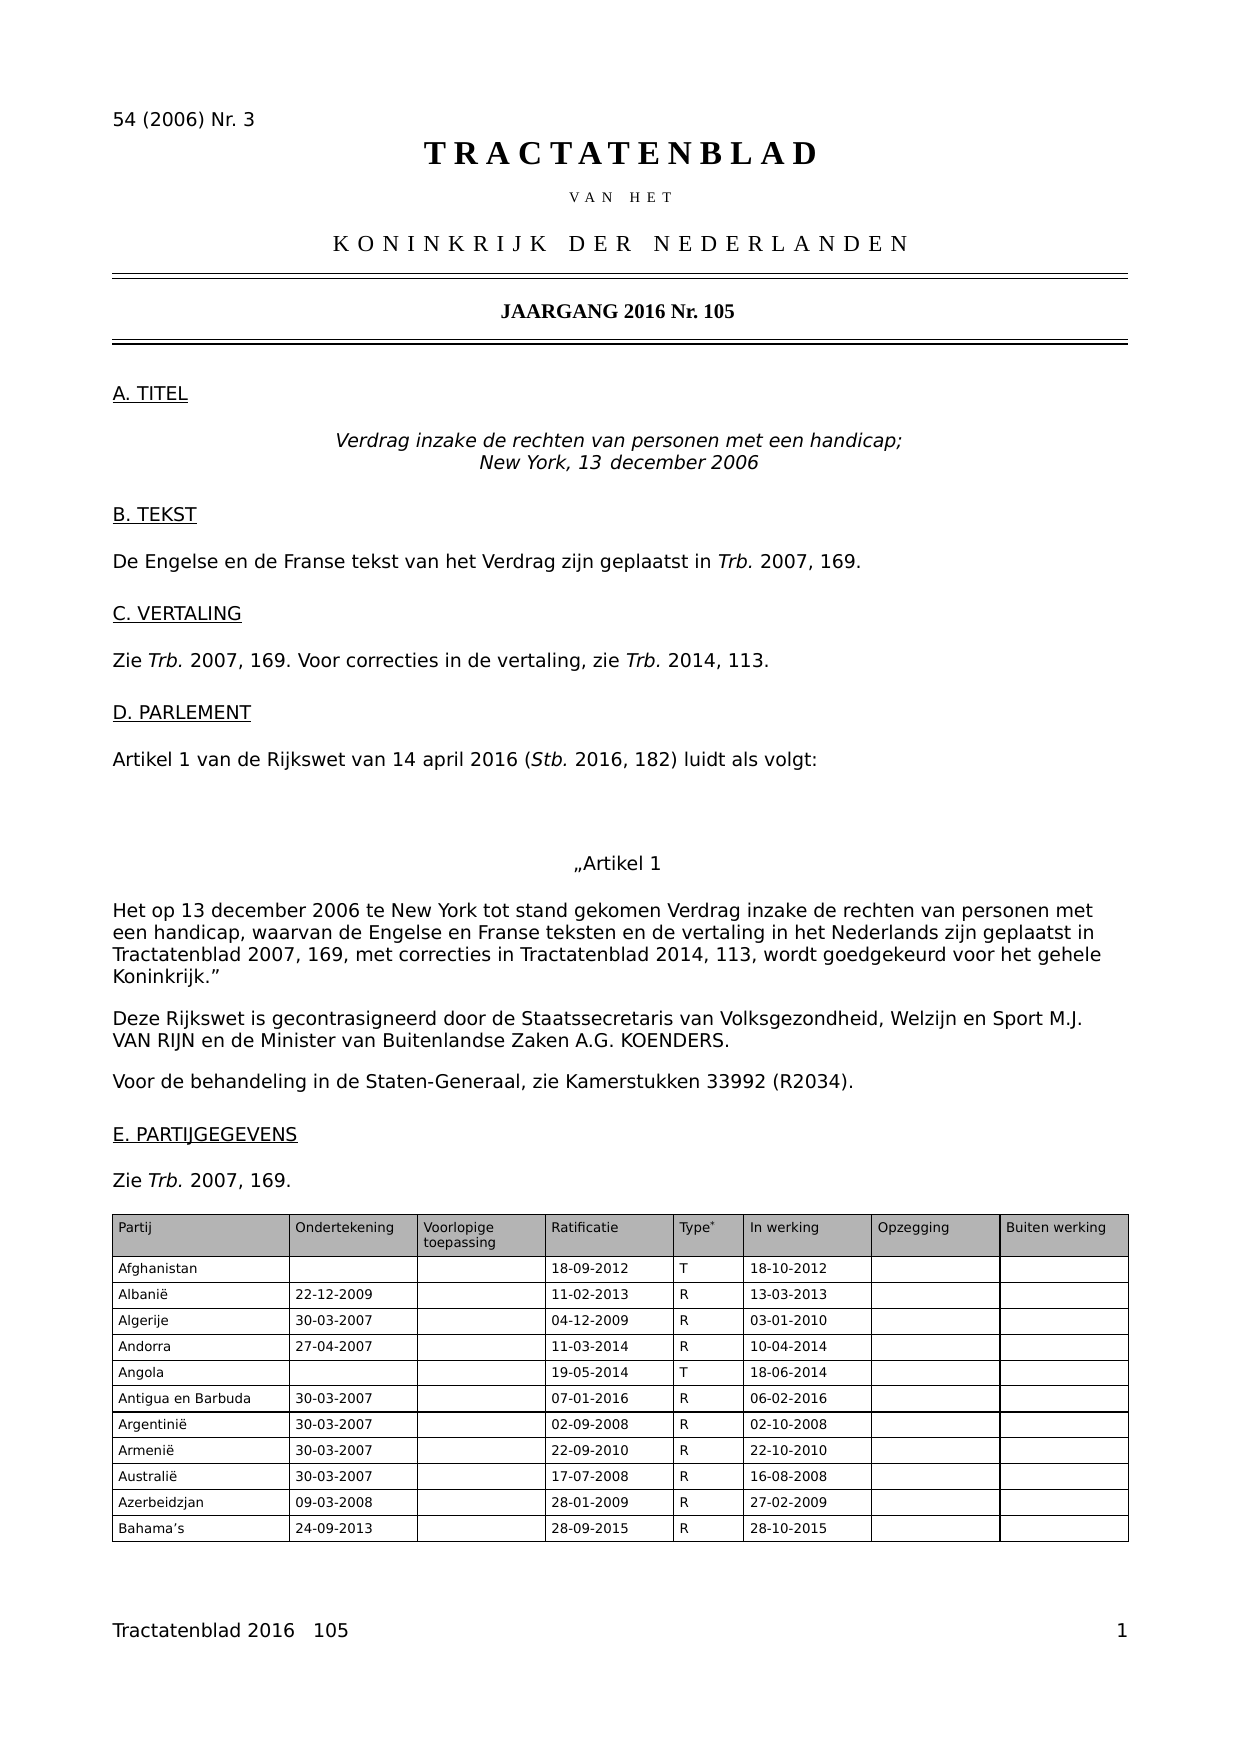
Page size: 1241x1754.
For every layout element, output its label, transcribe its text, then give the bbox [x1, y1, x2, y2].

table_cell [872, 1516, 999, 1541]
table_cell [418, 1309, 545, 1333]
table_cell [290, 1257, 417, 1282]
table_cell [1001, 1309, 1128, 1333]
table_cell 11-03-2014 [546, 1335, 673, 1359]
table_cell 07-01-2016 [546, 1386, 673, 1411]
subtitle A. TITEL [112, 383, 1128, 405]
text JAARGANG 2016 Nr. 105 [112, 299, 1128, 323]
table_cell [418, 1438, 545, 1463]
text Voor de behandeling in de Staten-Generaal, zie Kamerstukken 33992 (R2034). [112, 1071, 1128, 1093]
table_cell [418, 1490, 545, 1515]
table_cell [1001, 1490, 1128, 1515]
table_cell 02-10-2008 [744, 1413, 871, 1437]
table_cell [872, 1335, 999, 1359]
table_cell 18-10-2012 [744, 1257, 871, 1282]
text 54 (2006) Nr. 3 [112, 109, 1128, 131]
table_header Ondertekening [290, 1215, 417, 1256]
table_cell 09-03-2008 [290, 1490, 417, 1515]
table_cell Australië [113, 1464, 289, 1489]
subtitle C. VERTALING [112, 603, 1128, 625]
table_cell 18-06-2014 [744, 1361, 871, 1385]
table_cell [1001, 1516, 1128, 1541]
table_cell 30-03-2007 [290, 1309, 417, 1333]
table_cell [872, 1283, 999, 1308]
table_cell 06-02-2016 [744, 1386, 871, 1411]
table_cell R [674, 1464, 743, 1489]
table_cell Armenië [113, 1438, 289, 1463]
table_cell 30-03-2007 [290, 1438, 417, 1463]
table_cell [872, 1309, 999, 1333]
table_cell R [674, 1309, 743, 1333]
table_cell [1001, 1413, 1128, 1437]
table_cell Algerije [113, 1309, 289, 1333]
table_cell [1001, 1335, 1128, 1359]
text Verdrag inzake de rechten van personen met een handicap; [112, 430, 1128, 452]
text Zie Trb. 2007, 169. [112, 1170, 1128, 1192]
table_cell [1001, 1257, 1128, 1282]
table_cell 10-04-2014 [744, 1335, 871, 1359]
table_header Opzegging [872, 1215, 999, 1256]
table_header Buiten werking [1001, 1215, 1128, 1256]
text Artikel 1 van de Rijkswet van 14 april 2016 (Stb. 2016, 182) luidt als volgt: [112, 749, 1128, 771]
table_cell [418, 1335, 545, 1359]
table_cell 24-09-2013 [290, 1516, 417, 1541]
table_cell 17-07-2008 [546, 1464, 673, 1489]
table_cell 22-10-2010 [744, 1438, 871, 1463]
table_cell 02-09-2008 [546, 1413, 673, 1437]
text Het op 13 december 2006 te New York tot stand gekomen Verdrag inzake de rechten van personen met een handicap, waarvan de Engelse en Franse teksten en de vertaling in het Nederlands zijn geplaatst in Tractatenblad 2007, 169, met correcties in Tractatenblad 2014, 113, wordt goedgekeurd voor het gehele Koninkrijk.” [112, 899, 1128, 987]
table_cell Azerbeidzjan [113, 1490, 289, 1515]
table_cell 28-10-2015 [744, 1516, 871, 1541]
table_cell [418, 1257, 545, 1282]
table_header Type* [674, 1215, 743, 1256]
table_cell 03-01-2010 [744, 1309, 871, 1333]
table_cell 18-09-2012 [546, 1257, 673, 1282]
table_cell [872, 1413, 999, 1437]
table_cell [872, 1386, 999, 1411]
table_cell Antigua en Barbuda [113, 1386, 289, 1411]
table_cell [418, 1413, 545, 1437]
table_cell Angola [113, 1361, 289, 1385]
table_cell [872, 1438, 999, 1463]
subtitle E. PARTIJGEGEVENS [112, 1123, 1128, 1145]
text KONINKRIJK DER NEDERLANDEN [112, 229, 1128, 256]
table_cell Argentinië [113, 1413, 289, 1437]
table_cell Afghanistan [113, 1257, 289, 1282]
table_cell [1001, 1283, 1128, 1308]
table_cell [418, 1386, 545, 1411]
table_cell 30-03-2007 [290, 1464, 417, 1489]
table_header Ratificatie [546, 1215, 673, 1256]
table_header Voorlopige toepassing [418, 1215, 545, 1256]
text VAN HET [112, 189, 1128, 206]
table_cell 19-05-2014 [546, 1361, 673, 1385]
table_cell 22-09-2010 [546, 1438, 673, 1463]
table_cell [872, 1464, 999, 1489]
subtitle D. PARLEMENT [112, 702, 1128, 724]
table_cell 16-08-2008 [744, 1464, 871, 1489]
table_cell [872, 1257, 999, 1282]
table_cell [290, 1361, 417, 1385]
table_cell R [674, 1283, 743, 1308]
table_cell 04-12-2009 [546, 1309, 673, 1333]
table_header In werking [744, 1215, 871, 1256]
table_cell 13-03-2013 [744, 1283, 871, 1308]
table_cell R [674, 1438, 743, 1463]
table_cell [872, 1361, 999, 1385]
table_cell R [674, 1386, 743, 1411]
table_cell [1001, 1361, 1128, 1385]
table_cell 22-12-2009 [290, 1283, 417, 1308]
table_cell [418, 1283, 545, 1308]
table_cell T [674, 1361, 743, 1385]
table_cell R [674, 1413, 743, 1437]
table_cell [1001, 1386, 1128, 1411]
table_cell 28-01-2009 [546, 1490, 673, 1515]
table_cell 28-09-2015 [546, 1516, 673, 1541]
table_cell [418, 1464, 545, 1489]
table_cell 11-02-2013 [546, 1283, 673, 1308]
table_cell [1001, 1464, 1128, 1489]
text TRACTATENBLAD [112, 133, 1128, 172]
table_cell [418, 1361, 545, 1385]
table_cell R [674, 1335, 743, 1359]
table_cell [872, 1490, 999, 1515]
table_cell Bahama’s [113, 1516, 289, 1541]
subtitle „Artikel 1 [112, 853, 1128, 874]
table_cell R [674, 1516, 743, 1541]
table_cell T [674, 1257, 743, 1282]
table_cell 30-03-2007 [290, 1386, 417, 1411]
subtitle B. TEKST [112, 504, 1128, 526]
table_cell 30-03-2007 [290, 1413, 417, 1437]
text New York, 13 december 2006 [112, 452, 1128, 474]
table_cell [418, 1516, 545, 1541]
table_cell R [674, 1490, 743, 1515]
table_cell Albanië [113, 1283, 289, 1308]
table_cell 27-04-2007 [290, 1335, 417, 1359]
table_cell Andorra [113, 1335, 289, 1359]
table_cell [1001, 1438, 1128, 1463]
text Zie Trb. 2007, 169. Voor correcties in de vertaling, zie Trb. 2014, 113. [112, 650, 1128, 672]
table_cell 27-02-2009 [744, 1490, 871, 1515]
table_header Partij [113, 1215, 289, 1256]
text De Engelse en de Franse tekst van het Verdrag zijn geplaatst in Trb. 2007, 169. [112, 551, 1128, 573]
text Deze Rijkswet is gecontrasigneerd door de Staatssecretaris van Volksgezondheid, Welzijn en Sport M.J. VAN RIJN en de Minister van Buitenlandse Zaken A.G. KOENDERS. [112, 1007, 1128, 1051]
